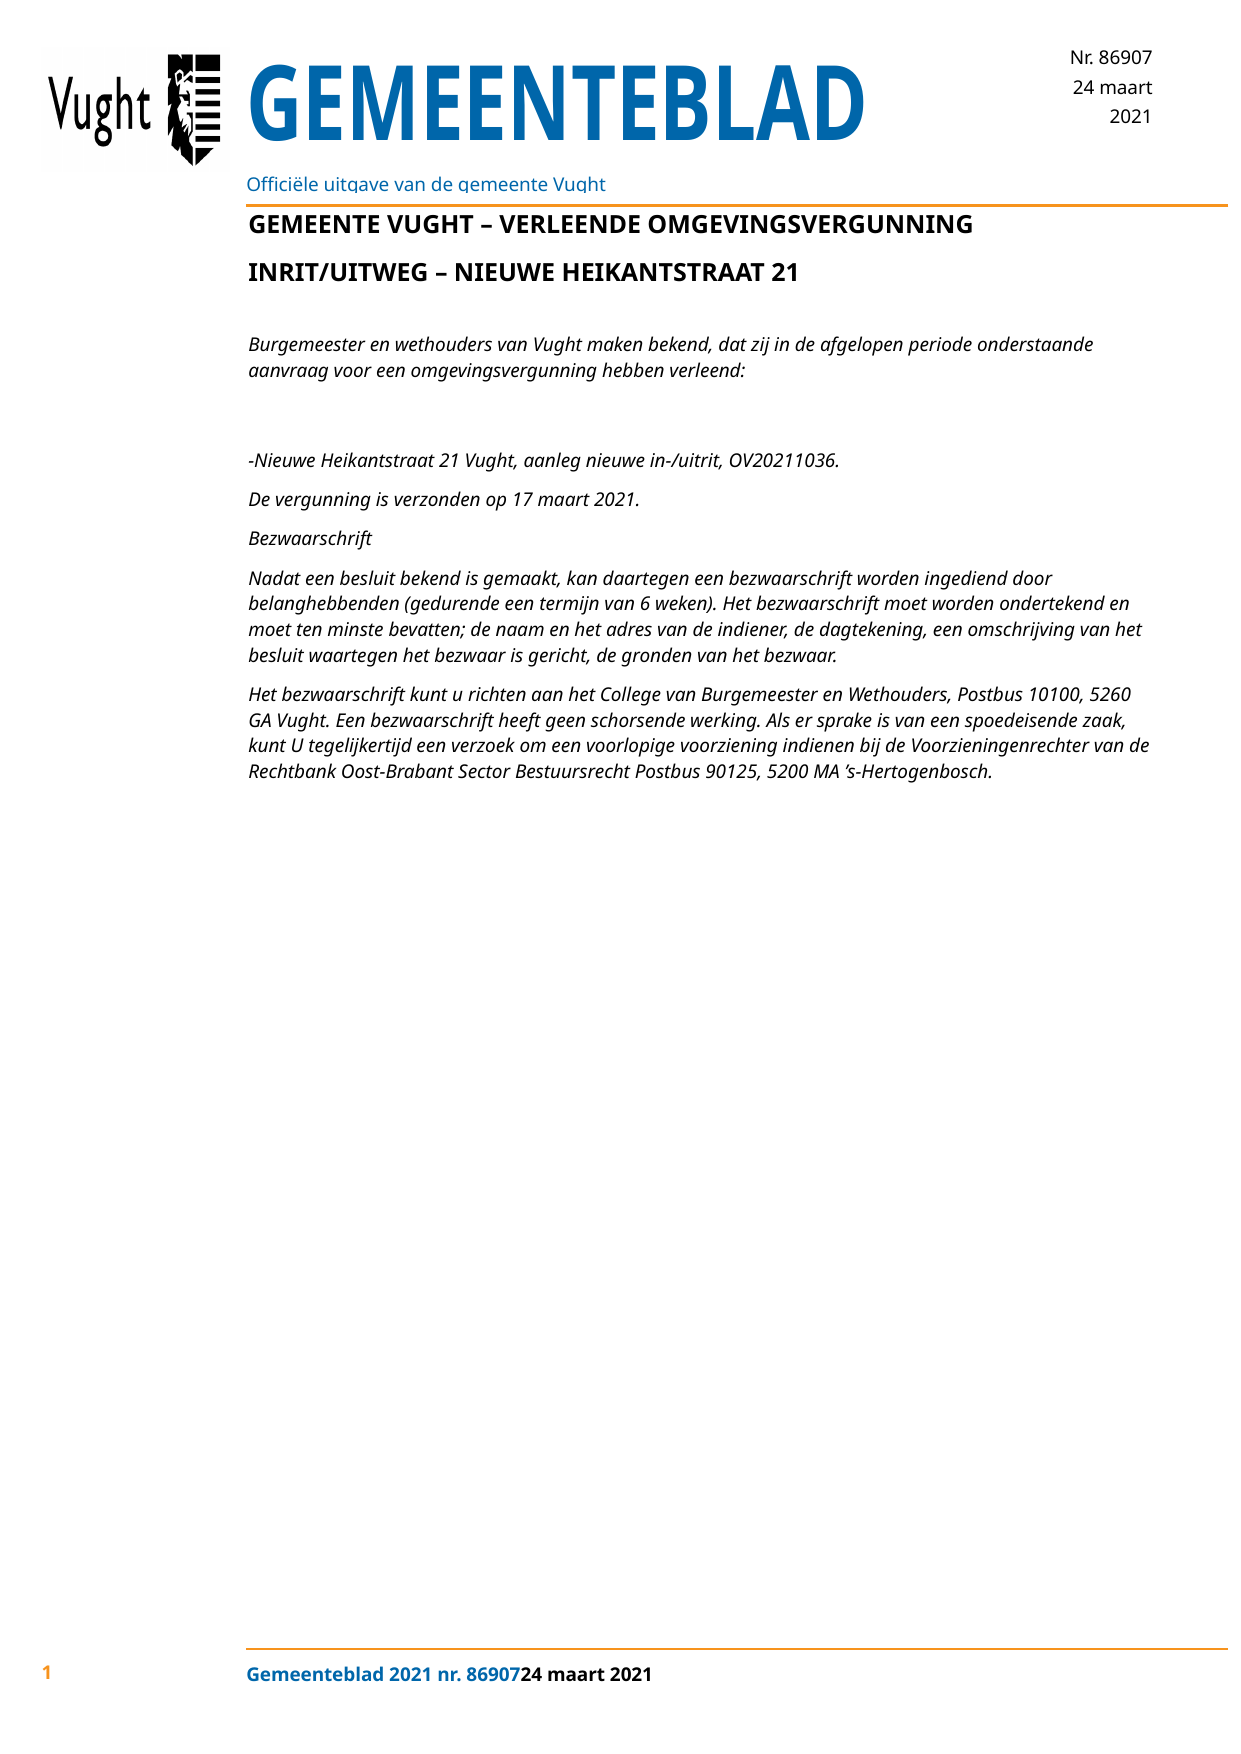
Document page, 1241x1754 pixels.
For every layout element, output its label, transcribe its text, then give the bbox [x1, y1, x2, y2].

text Nadat een besluit bekend is gemaakt, kan daartegen een bezwaarschrift worden ingediend door belanghebbenden (gedurende een termijn van 6 weken). Het bezwaarschrift moet worden ondertekend en moet ten minste bevatten; de naam en het adres van de indiener, de dagtekening, een omschrijving van het besluit waartegen het bezwaar is gericht, de gronden van het bezwaar. [248, 565, 1152, 668]
picture [41, 47, 231, 172]
text Bezwaarschrift [248, 525, 1152, 551]
text Burgemeester en wethouders van Vught maken bekend, dat zij in de afgelopen periode onderstaande aanvraag voor een omgevingsvergunning hebben verleend: [248, 331, 1152, 383]
text -Nieuwe Heikantstraat 21 Vught, aanleg nieuwe in-/uitrit, OV20211036. [248, 447, 1152, 473]
text Het bezwaarschrift kunt u richten aan het College van Burgemeester en Wethouders, Postbus 10100, 5260 GA Vught. Een bezwaarschrift heeft geen schorsende werking. Als er sprake is van een spoedeisende zaak, kunt U tegelijkertijd een verzoek om een voorlopige voorziening indienen bij de Voorzieningenrechter van de Rechtbank Oost-Brabant Sector Bestuursrecht Postbus 90125, 5200 MA ’s-Hertogenbosch. [248, 681, 1152, 784]
text De vergunning is verzonden op 17 maart 2021. [248, 486, 1152, 512]
text GEMEENTE VUGHT – VERLEENDE OMGEVINGSVERGUNNING INRIT/UITWEG – NIEUWE HEIKANTSTRAAT 21 [248, 207, 1152, 288]
